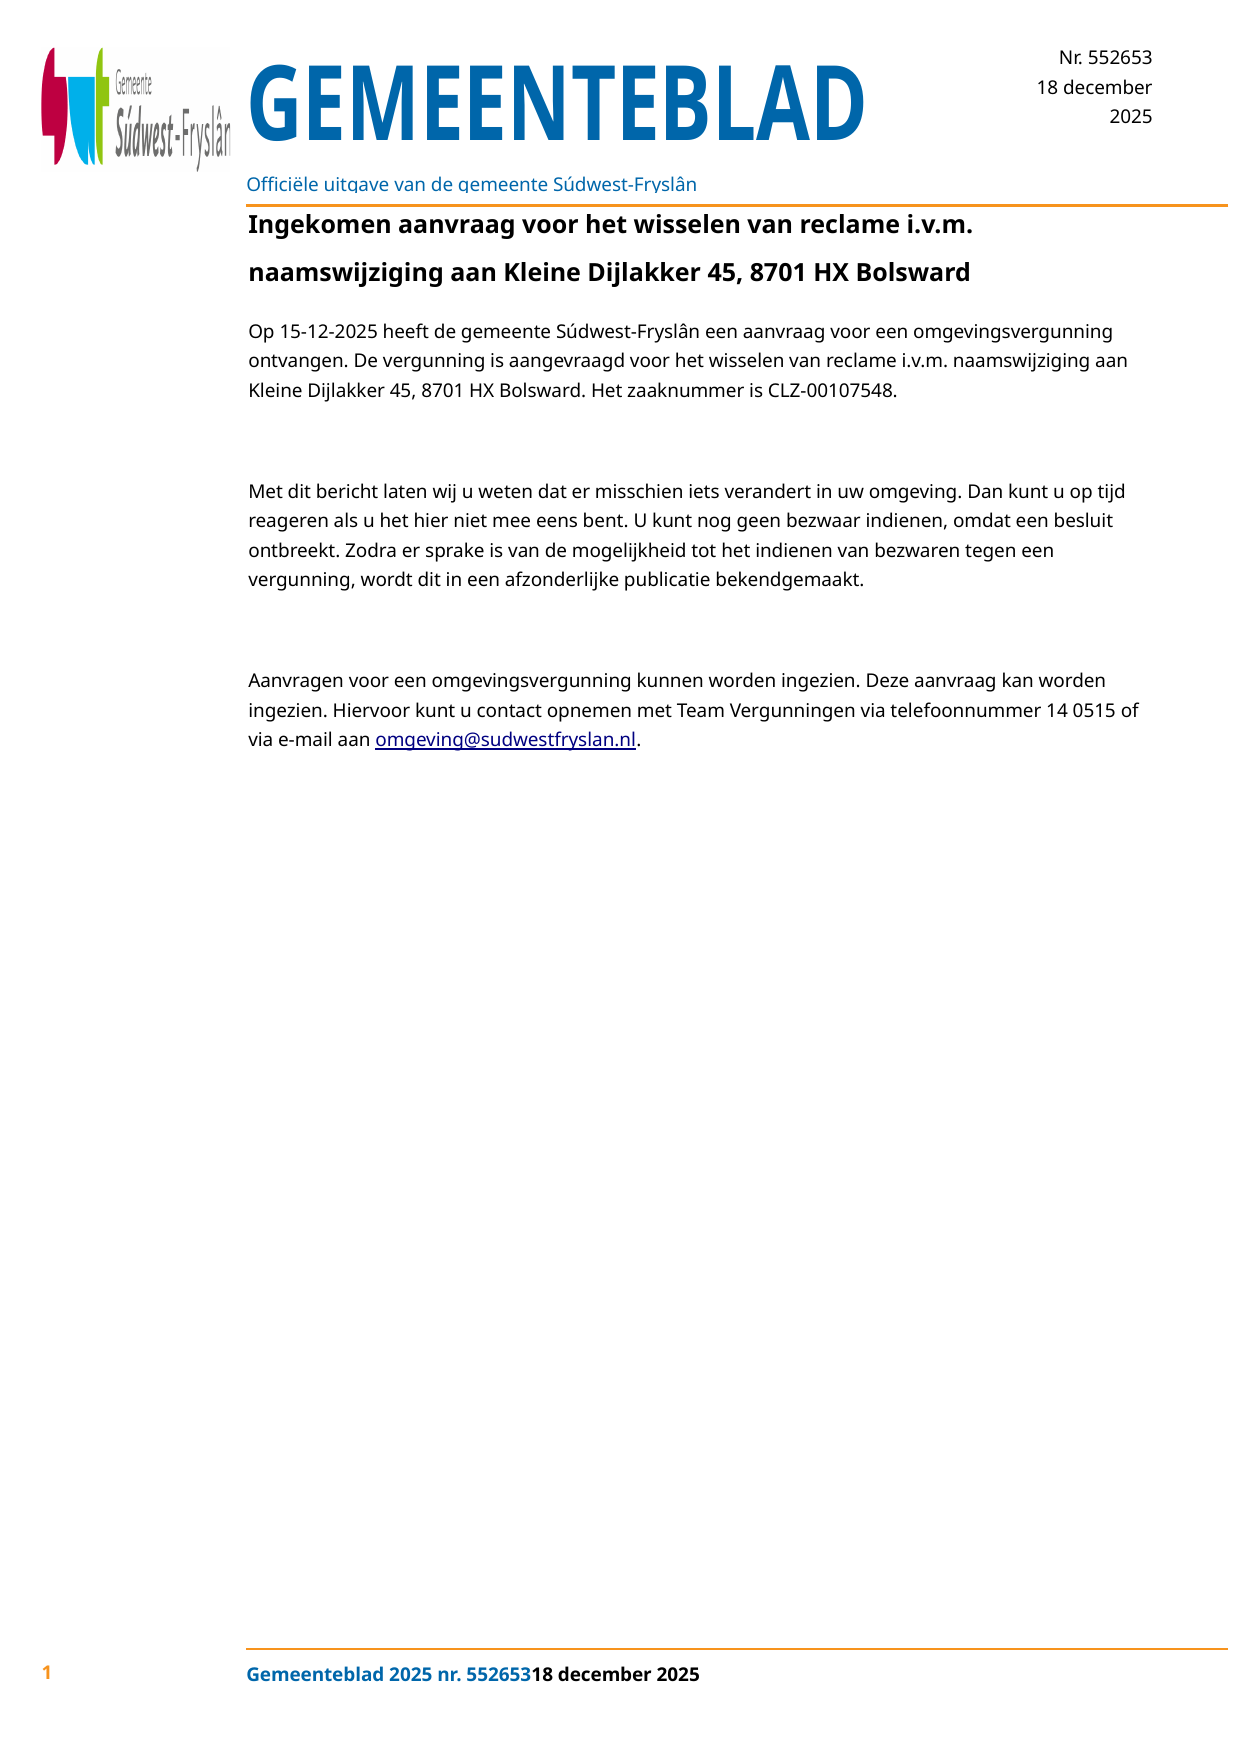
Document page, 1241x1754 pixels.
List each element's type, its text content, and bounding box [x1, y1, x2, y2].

text Aanvragen voor een omgevingsvergunning kunnen worden ingezien. Deze aanvraag kan worden ingezien. Hiervoor kunt u contact opnemen met Team Vergunningen via telefoonnummer 14 0515 of via e-mail aan omgeving@sudwestfryslan.nl. [248, 667, 1152, 752]
picture [41, 47, 231, 172]
text Ingekomen aanvraag voor het wisselen van reclame i.v.m. naamswijziging aan Kleine Dijlakker 45, 8701 HX Bolsward [248, 207, 1152, 288]
text Met dit bericht laten wij u weten dat er misschien iets verandert in uw omgeving. Dan kunt u op tijd reageren als u het hier niet mee eens bent. U kunt nog geen bezwaar indienen, omdat een besluit ontbreekt. Zodra er sprake is van de mogelijkheid tot het indienen van bezwaren tegen een vergunning, wordt dit in een afzonderlijke publicatie bekendgemaakt. [248, 478, 1152, 592]
text Op 15-12-2025 heeft de gemeente Súdwest-Fryslân een aanvraag voor een omgevingsvergunning ontvangen. De vergunning is aangevraagd voor het wisselen van reclame i.v.m. naamswijziging aan Kleine Dijlakker 45, 8701 HX Bolsward. Het zaaknummer is CLZ-00107548. [248, 318, 1152, 403]
